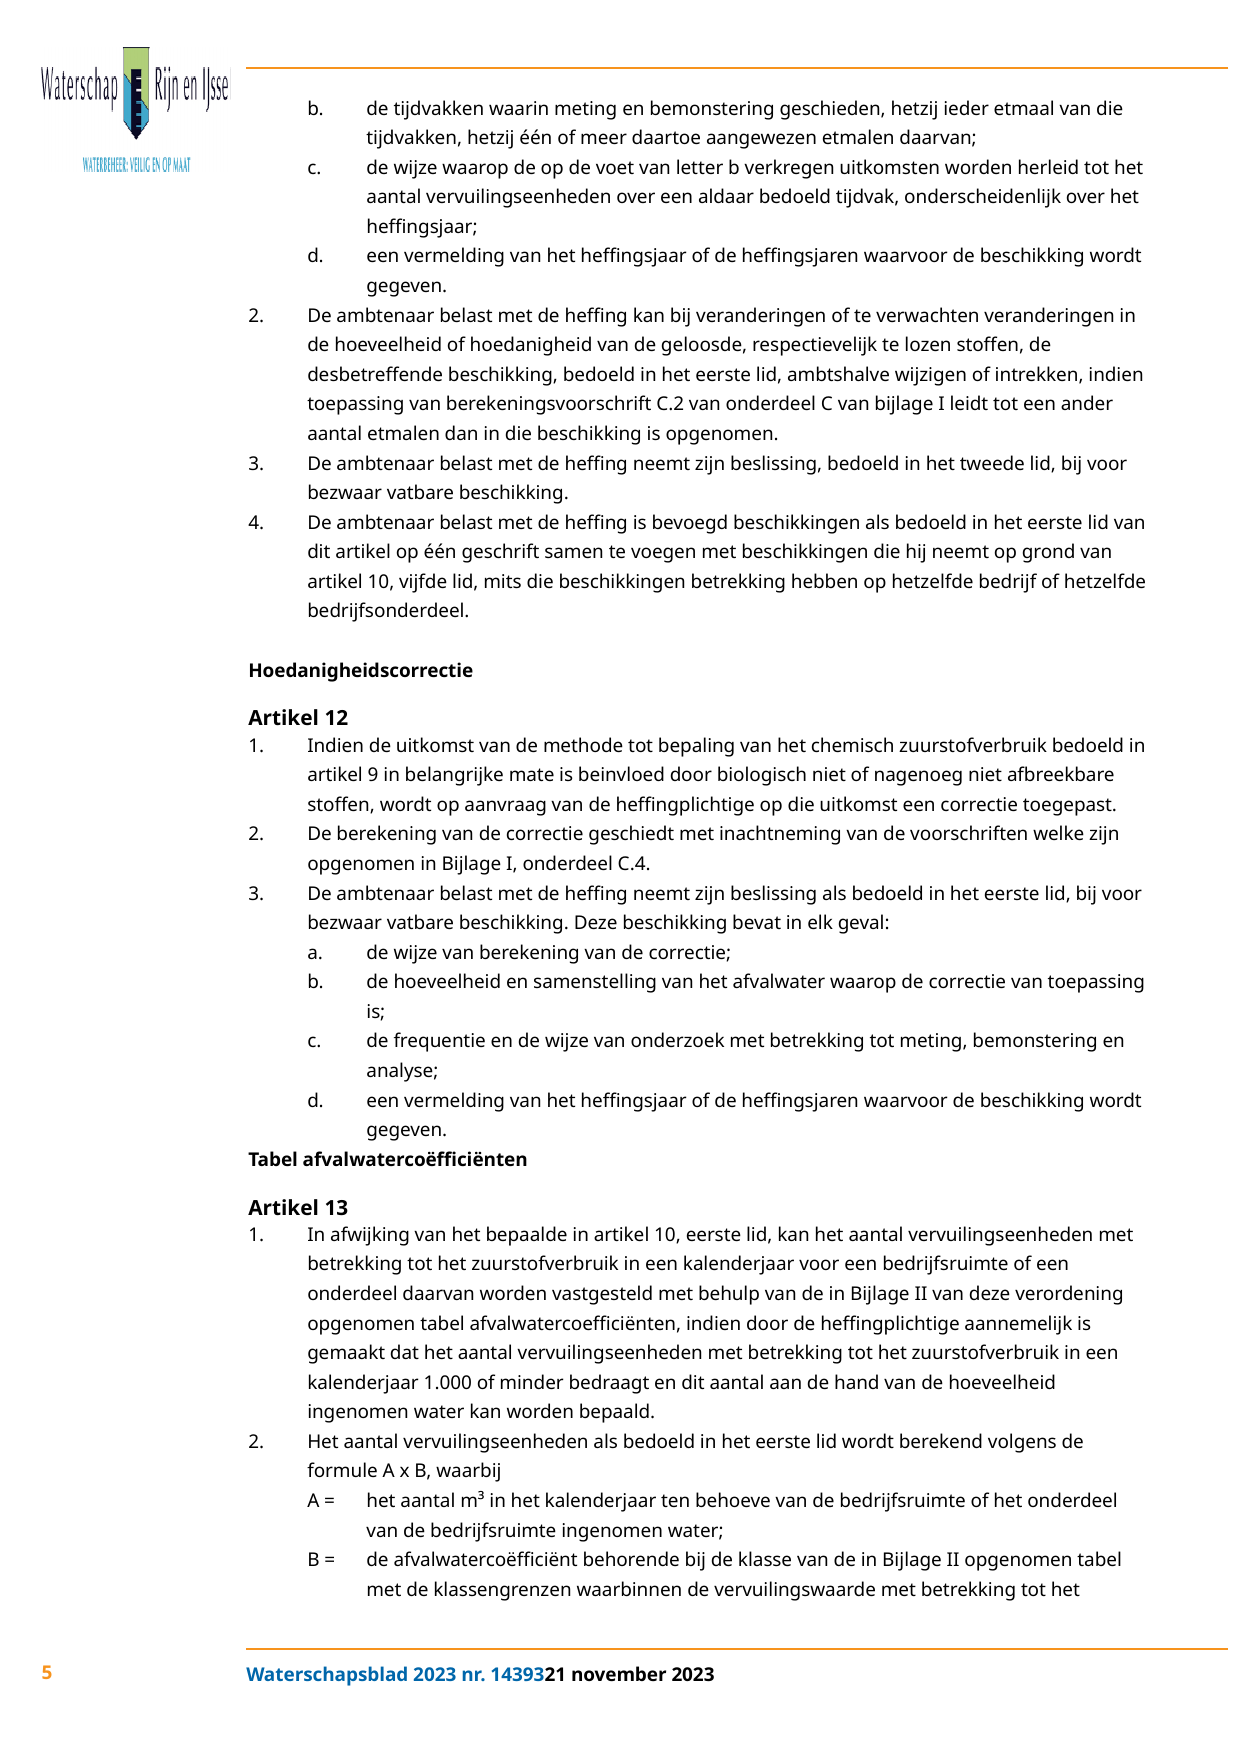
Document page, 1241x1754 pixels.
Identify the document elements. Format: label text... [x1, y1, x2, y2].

list De berekening van de correctie geschiedt met inachtneming van de voorschriften welke zijn opgenomen in Bijlage I, onderdeel C.4. [248, 821, 1152, 876]
text Hoedanigheidscorrectie [248, 657, 1152, 683]
text Artikel 12 [248, 703, 1152, 732]
list de tijdvakken waarin meting en bemonstering geschieden, hetzij ieder etmaal van die tijdvakken, hetzij één of meer daartoe aangewezen etmalen daarvan; [307, 95, 1152, 150]
list de hoeveelheid en samenstelling van het afvalwater waarop de correctie van toepassing is; [307, 968, 1152, 1024]
list De ambtenaar belast met de heffing neemt zijn beslissing als bedoeld in het eerste lid, bij voor bezwaar vatbare beschikking. Deze beschikking bevat in elk geval: [248, 880, 1152, 935]
text Tabel afvalwatercoëfficiënten [248, 1146, 1152, 1172]
list Indien de uitkomst van de methode tot bepaling van het chemisch zuurstofverbruik bedoeld in artikel 9 in belangrijke mate is beinvloed door biologisch niet of nagenoeg niet afbreekbare stoffen, wordt op aanvraag van de heffingplichtige op die uitkomst een correctie toegepast. [248, 732, 1152, 817]
list de wijze waarop de op de voet van letter b verkregen uitkomsten worden herleid tot het aantal vervuilingseenheden over een aldaar bedoeld tijdvak, onderscheidenlijk over het heffingsjaar; [307, 154, 1152, 239]
list De ambtenaar belast met de heffing neemt zijn beslissing, bedoeld in het tweede lid, bij voor bezwaar vatbare beschikking. [248, 450, 1152, 505]
list de frequentie en de wijze van onderzoek met betrekking tot meting, bemonstering en analyse; [307, 1028, 1152, 1083]
list De ambtenaar belast met de heffing is bevoegd beschikkingen als bedoeld in het eerste lid van dit artikel op één geschrift samen te voegen met beschikkingen die hij neemt op grond van artikel 10, vijfde lid, mits die beschikkingen betrekking hebben op hetzelfde bedrijf of hetzelfde bedrijfsonderdeel. [248, 509, 1152, 623]
list Het aantal vervuilingseenheden als bedoeld in het eerste lid wordt berekend volgens de formule A x B, waarbij [248, 1428, 1152, 1483]
list de afvalwatercoëfficiënt behorende bij de klasse van de in Bijlage II opgenomen tabel met de klassengrenzen waarbinnen de vervuilingswaarde met betrekking tot het [307, 1546, 1152, 1602]
list de wijze van berekening van de correctie; [307, 939, 1152, 965]
list In afwijking van het bepaalde in artikel 10, eerste lid, kan het aantal vervuilingseenheden met betrekking tot het zuurstofverbruik in een kalenderjaar voor een bedrijfsruimte of een onderdeel daarvan worden vastgesteld met behulp van de in Bijlage II van deze verordening opgenomen tabel afvalwatercoefficiënten, indien door de heffingplichtige aannemelijk is gemaakt dat het aantal vervuilingseenheden met betrekking tot het zuurstofverbruik in een kalenderjaar 1.000 of minder bedraagt en dit aantal aan de hand van de hoeveelheid ingenomen water kan worden bepaald. [248, 1221, 1152, 1424]
list een vermelding van het heffingsjaar of de heffingsjaren waarvoor de beschikking wordt gegeven. [307, 1087, 1152, 1142]
list een vermelding van het heffingsjaar of de heffingsjaren waarvoor de beschikking wordt gegeven. [307, 243, 1152, 298]
picture [41, 47, 231, 172]
text Artikel 13 [248, 1193, 1152, 1221]
list De ambtenaar belast met de heffing kan bij veranderingen of te verwachten veranderingen in de hoeveelheid of hoedanigheid van de geloosde, respectievelijk te lozen stoffen, de desbetreffende beschikking, bedoeld in het eerste lid, ambtshalve wijzigen of intrekken, indien toepassing van berekeningsvoorschrift C.2 van onderdeel C van bijlage I leidt tot een ander aantal etmalen dan in die beschikking is opgenomen. [248, 302, 1152, 446]
list het aantal m³ in het kalenderjaar ten behoeve van de bedrijfsruimte of het onderdeel van de bedrijfsruimte ingenomen water; [307, 1487, 1152, 1543]
